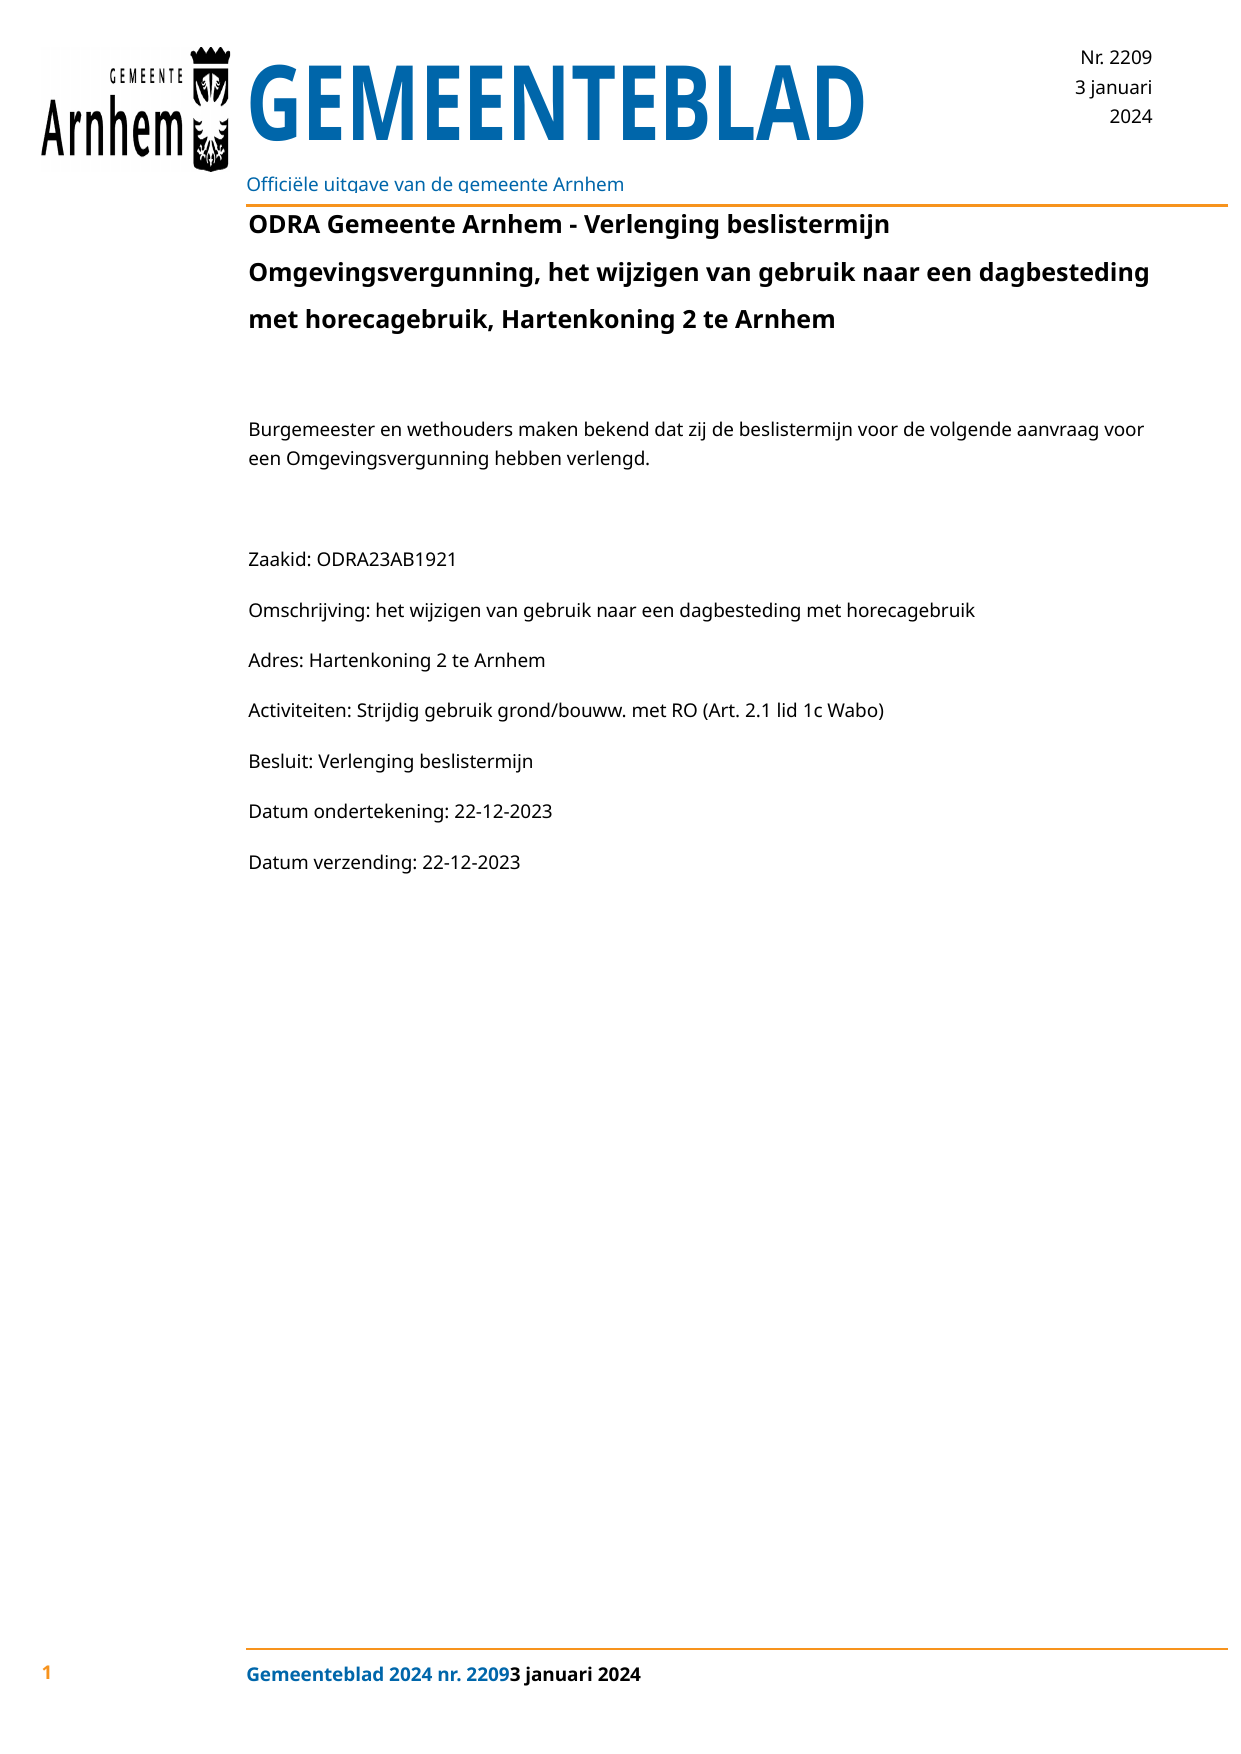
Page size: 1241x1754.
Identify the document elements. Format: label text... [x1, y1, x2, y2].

text Activiteiten: Strijdig gebruik grond/bouww. met RO (Art. 2.1 lid 1c Wabo) [248, 698, 1152, 723]
text Burgemeester en wethouders maken bekend dat zij de beslistermijn voor de volgende aanvraag voor een Omgevingsvergunning hebben verlengd. [248, 416, 1152, 471]
picture [41, 47, 231, 172]
text Adres: Hartenkoning 2 te Arnhem [248, 647, 1152, 673]
text Datum verzending: 22-12-2023 [248, 849, 1152, 874]
text Zaakid: ODRA23AB1921 [248, 546, 1152, 572]
text Omschrijving: het wijzigen van gebruik naar een dagbesteding met horecagebruik [248, 597, 1152, 622]
text Besluit: Verlenging beslistermijn [248, 748, 1152, 774]
text ODRA Gemeente Arnhem - Verlenging beslistermijn Omgevingsvergunning, het wijzigen van gebruik naar een dagbesteding met horecagebruik, Hartenkoning 2 te Arnhem [248, 207, 1152, 336]
text Datum ondertekening: 22-12-2023 [248, 798, 1152, 824]
